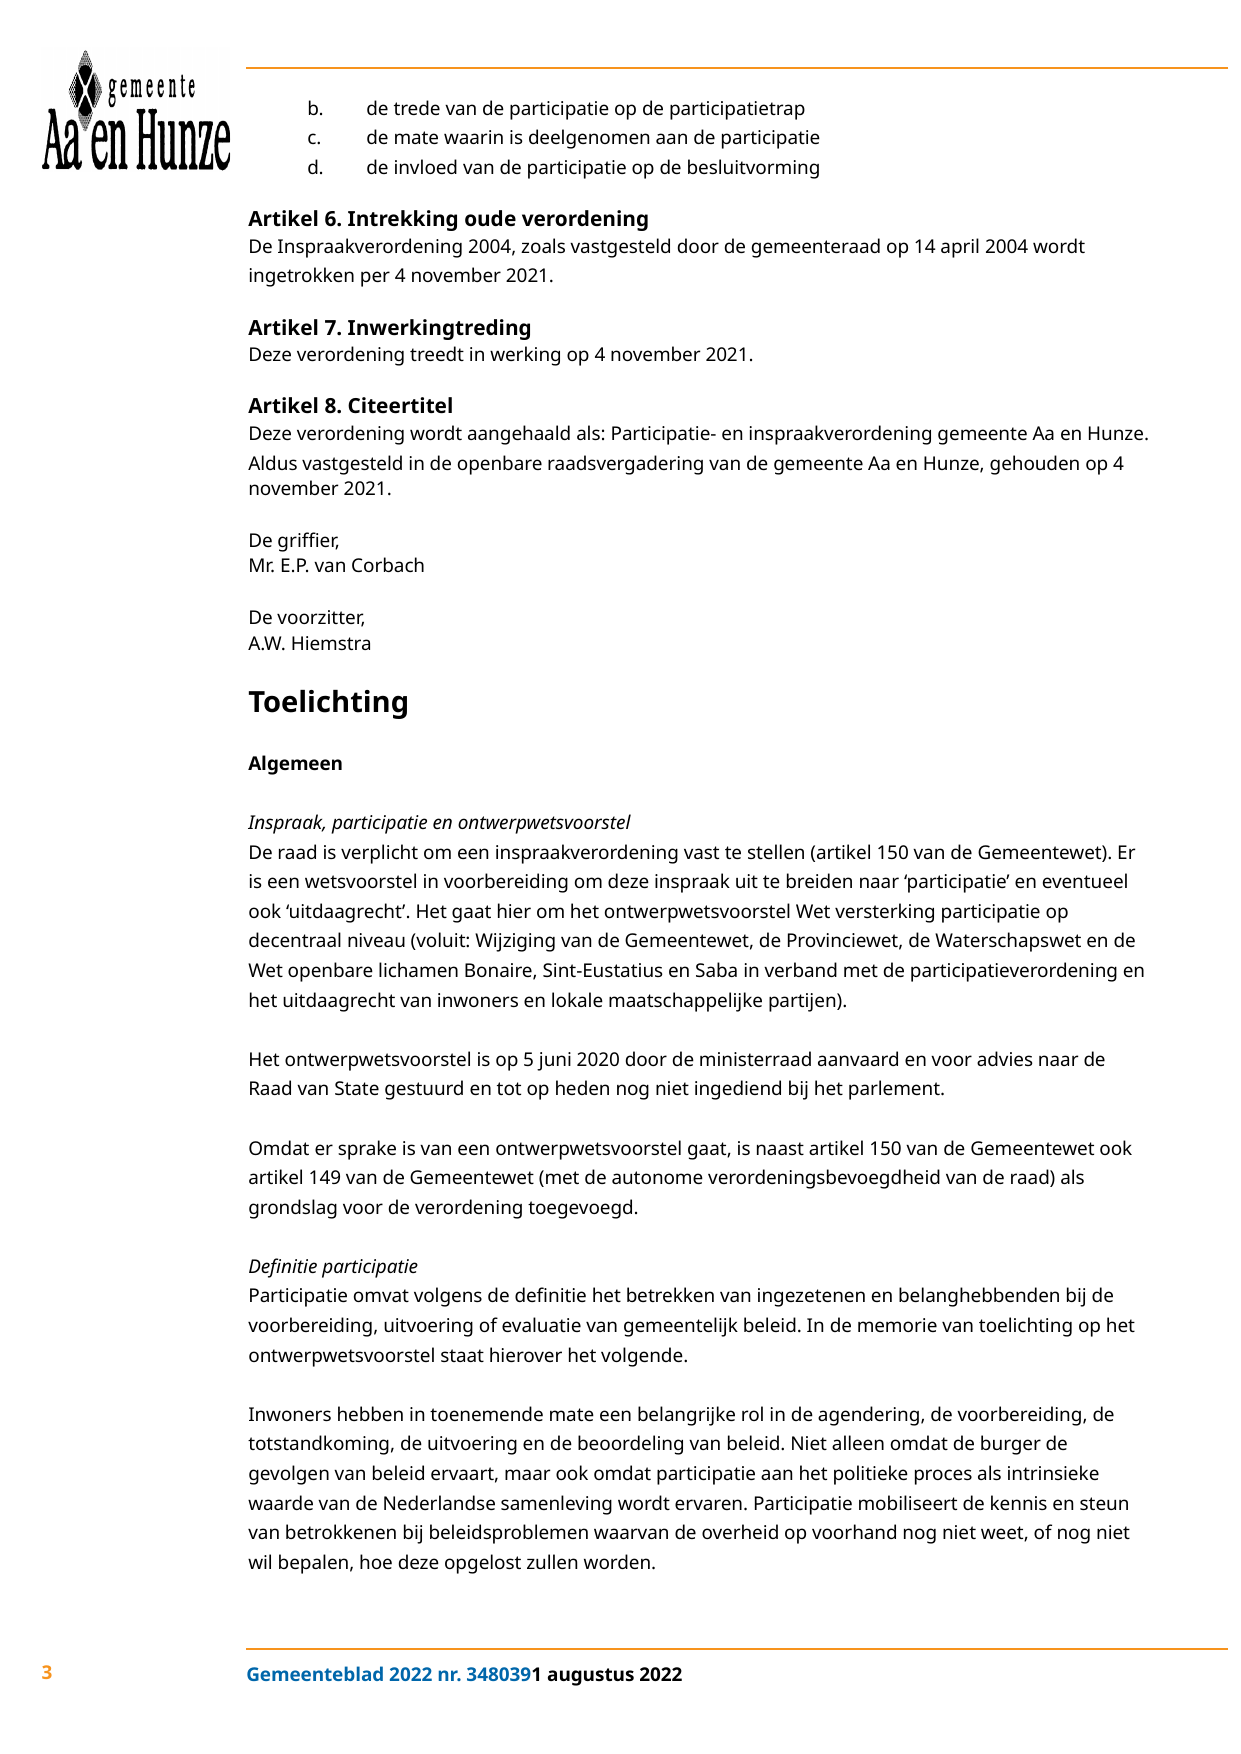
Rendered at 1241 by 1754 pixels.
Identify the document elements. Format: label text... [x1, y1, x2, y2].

picture [41, 47, 231, 172]
text Mr. E.P. van Corbach [248, 553, 1152, 578]
text Inspraak, participatie en ontwerpwetsvoorstel [248, 809, 1152, 835]
list de mate waarin is deelgenomen aan de participatie [307, 124, 1152, 150]
text Participatie omvat volgens de definitie het betrekken van ingezetenen en belanghebbenden bij de voorbereiding, uitvoering of evaluatie van gemeentelijk beleid. In de memorie van toelichting op het ontwerpwetsvoorstel staat hierover het volgende. [248, 1283, 1152, 1367]
text Het ontwerpwetsvoorstel is op 5 juni 2020 door de ministerraad aanvaard en voor advies naar de Raad van State gestuurd en tot op heden nog niet ingediend bij het parlement. [248, 1046, 1152, 1101]
text Toelichting [248, 681, 1152, 721]
text A.W. Hiemstra [248, 630, 1152, 656]
text De Inspraakverordening 2004, zoals vastgesteld door de gemeenteraad op 14 april 2004 wordt ingetrokken per 4 november 2021. [248, 233, 1152, 288]
text Algemeen [248, 750, 1152, 776]
text De voorzitter, [248, 604, 1152, 630]
text Aldus vastgesteld in de openbare raadsvergadering van de gemeente Aa en Hunze, gehouden op 4 november 2021. [248, 450, 1152, 501]
text Artikel 7. Inwerkingtreding [248, 313, 1152, 341]
text Deze verordening treedt in werking op 4 november 2021. [248, 341, 1152, 367]
text Deze verordening wordt aangehaald als: Participatie- en inspraakverordening gemeente Aa en Hunze. [248, 420, 1152, 446]
text De raad is verplicht om een inspraakverordening vast te stellen (artikel 150 van de Gemeentewet). Er is een wetsvoorstel in voorbereiding om deze inspraak uit te breiden naar ‘participatie’ en eventueel ook ‘uitdaagrecht’. Het gaat hier om het ontwerpwetsvoorstel Wet versterking participatie op decentraal niveau (voluit: Wijziging van de Gemeentewet, de Provinciewet, de Waterschapswet en de Wet openbare lichamen Bonaire, Sint-Eustatius en Saba in verband met de participatieverordening en het uitdaagrecht van inwoners en lokale maatschappelijke partijen). [248, 839, 1152, 1012]
text Artikel 6. Intrekking oude verordening [248, 204, 1152, 233]
list de trede van de participatie op de participatietrap [307, 95, 1152, 121]
text Definitie participatie [248, 1253, 1152, 1279]
text Inwoners hebben in toenemende mate een belangrijke rol in de agendering, de voorbereiding, de totstandkoming, de uitvoering en de beoordeling van beleid. Niet alleen omdat de burger de gevolgen van beleid ervaart, maar ook omdat participatie aan het politieke proces als intrinsieke waarde van de Nederlandse samenleving wordt ervaren. Participatie mobiliseert de kennis en steun van betrokkenen bij beleidsproblemen waarvan de overheid op voorhand nog niet weet, of nog niet wil bepalen, hoe deze opgelost zullen worden. [248, 1401, 1152, 1574]
text Omdat er sprake is van een ontwerpwetsvoorstel gaat, is naast artikel 150 van de Gemeentewet ook artikel 149 van de Gemeentewet (met de autonome verordeningsbevoegdheid van de raad) als grondslag voor de verordening toegevoegd. [248, 1135, 1152, 1219]
text Artikel 8. Citeertitel [248, 392, 1152, 420]
text De griffier, [248, 527, 1152, 553]
list de invloed van de participatie op de besluitvorming [307, 154, 1152, 180]
